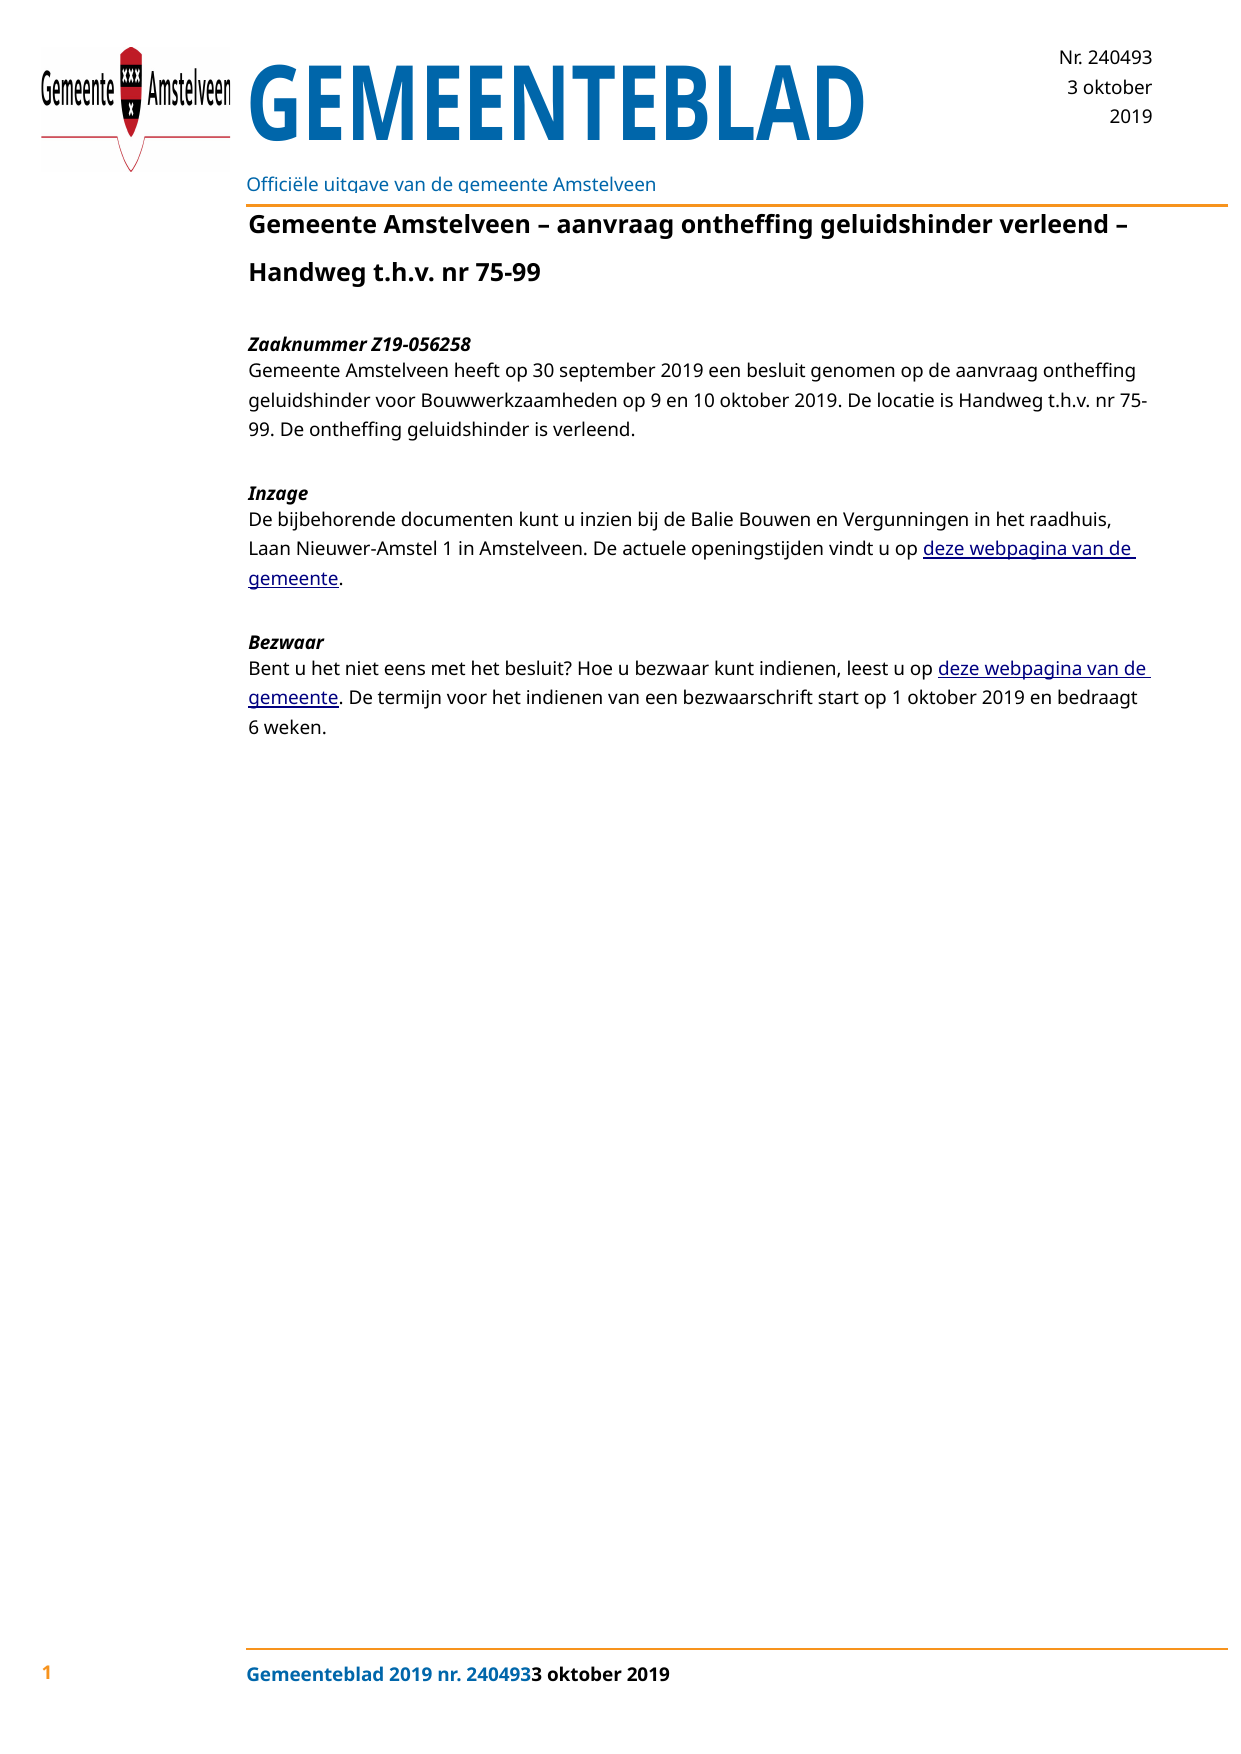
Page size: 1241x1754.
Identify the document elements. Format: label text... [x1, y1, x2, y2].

text Inzage [248, 480, 1152, 506]
text Gemeente Amstelveen heeft op 30 september 2019 een besluit genomen op de aanvraag ontheffing geluidshinder voor Bouwwerkzaamheden op 9 en 10 oktober 2019. De locatie is Handweg t.h.v. nr 75-99. De ontheffing geluidshinder is verleend. [248, 357, 1152, 442]
text De bijbehorende documenten kunt u inzien bij de Balie Bouwen en Vergunningen in het raadhuis, Laan Nieuwer-Amstel 1 in Amstelveen. De actuele openingstijden vindt u op deze webpagina van de gemeente. [248, 506, 1152, 591]
text Zaaknummer Z19-056258 [248, 331, 1152, 357]
picture [41, 47, 231, 172]
text Bezwaar [248, 629, 1152, 655]
text Bent u het niet eens met het besluit? Hoe u bezwaar kunt indienen, leest u op deze webpagina van de gemeente. De termijn voor het indienen van een bezwaarschrift start op 1 oktober 2019 en bedraagt 6 weken. [248, 655, 1152, 740]
text Gemeente Amstelveen – aanvraag ontheffing geluidshinder verleend – Handweg t.h.v. nr 75-99 [248, 207, 1152, 288]
